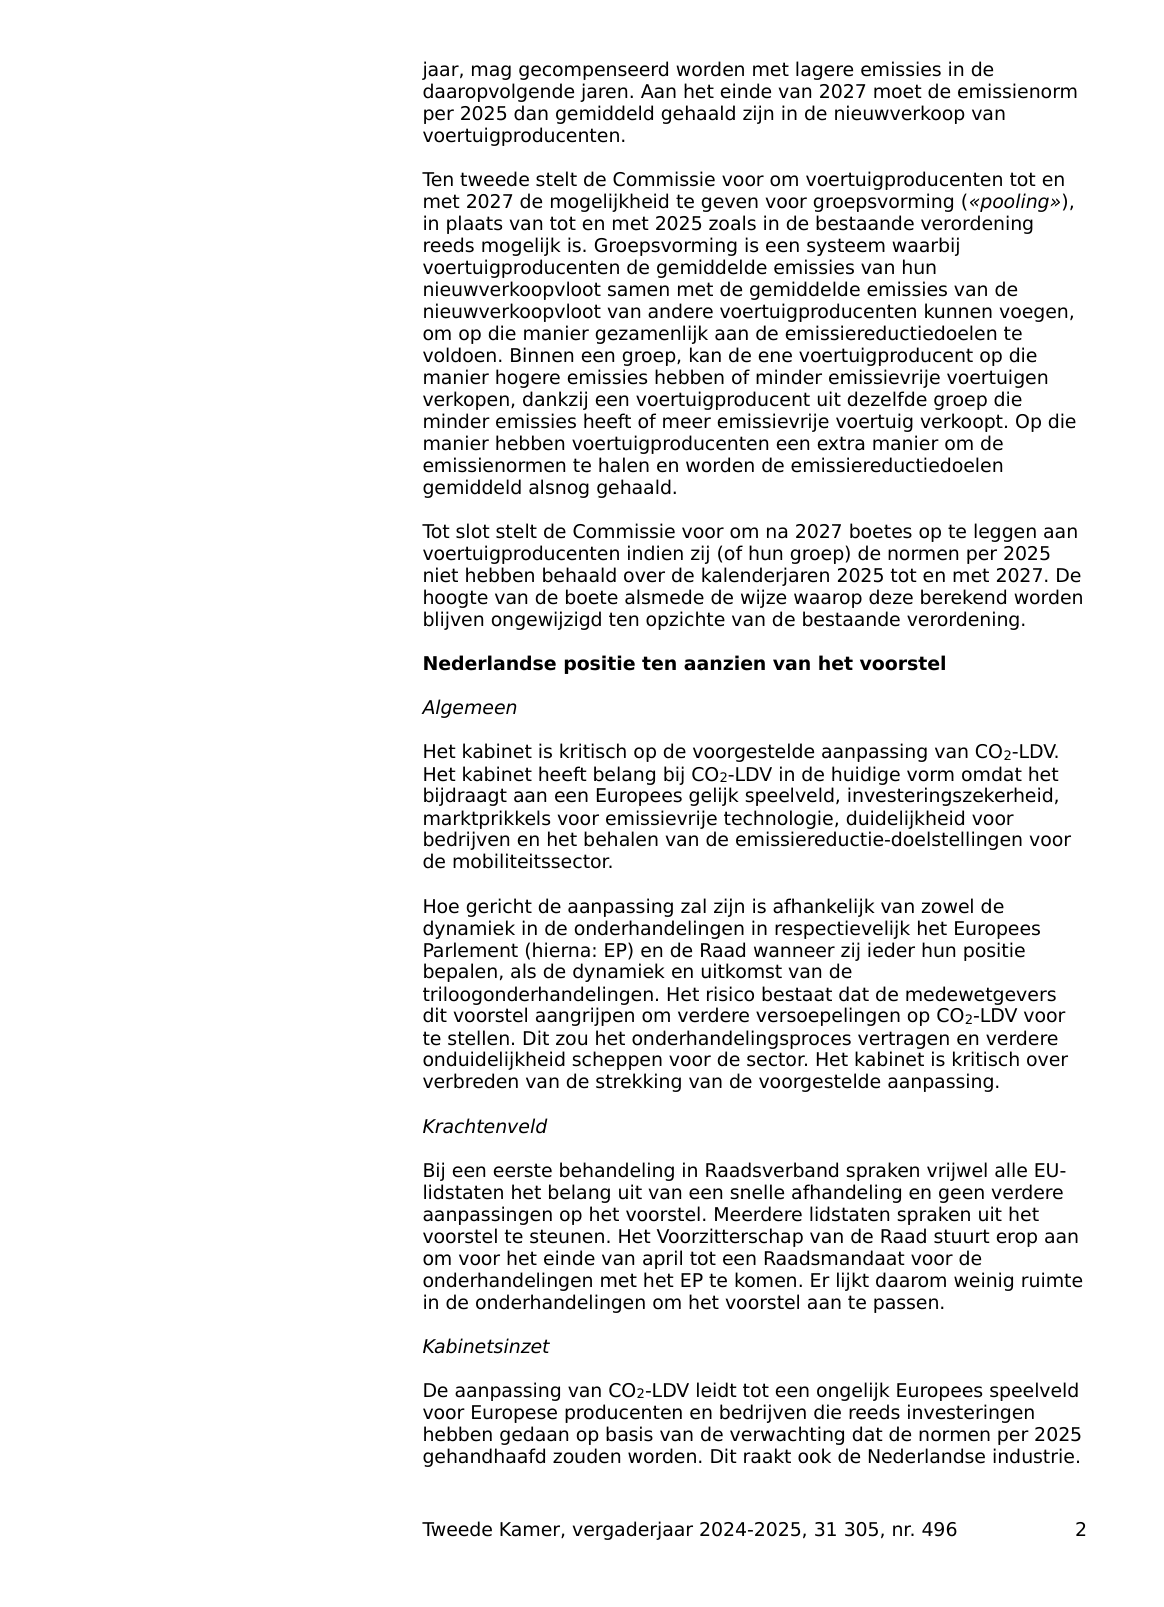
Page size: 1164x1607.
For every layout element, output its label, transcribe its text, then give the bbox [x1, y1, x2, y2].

text De aanpassing van CO2-LDV leidt tot een ongelijk Europees speelveld voor Europese producenten en bedrijven die reeds investeringen hebben gedaan op basis van de verwachting dat de normen per 2025 gehandhaafd zouden worden. Dit raakt ook de Nederlandse industrie. [422, 1380, 1087, 1468]
text Het kabinet is kritisch op de voorgestelde aanpassing van CO2-LDV. Het kabinet heeft belang bij CO2-LDV in de huidige vorm omdat het bijdraagt aan een Europees gelijk speelveld, investeringszekerheid, marktprikkels voor emissievrije technologie, duidelijkheid voor bedrijven en het behalen van de emissiereductie-doelstellingen voor de mobiliteitssector. [422, 741, 1087, 873]
subtitle Kabinetsinzet [422, 1336, 1087, 1358]
text Bij een eerste behandeling in Raadsverband spraken vrijwel alle EU-lidstaten het belang uit van een snelle afhandeling en geen verdere aanpassingen op het voorstel. Meerdere lidstaten spraken uit het voorstel te steunen. Het Voorzitterschap van de Raad stuurt erop aan om voor het einde van april tot een Raadsmandaat voor de onderhandelingen met het EP te komen. Er lijkt daarom weinig ruimte in de onderhandelingen om het voorstel aan te passen. [422, 1160, 1087, 1313]
text Tot slot stelt de Commissie voor om na 2027 boetes op te leggen aan voertuigproducenten indien zij (of hun groep) de normen per 2025 niet hebben behaald over de kalenderjaren 2025 tot en met 2027. De hoogte van de boete alsmede de wijze waarop deze berekend worden blijven ongewijzigd ten opzichte van de bestaande verordening. [422, 521, 1087, 631]
text Hoe gericht de aanpassing zal zijn is afhankelijk van zowel de dynamiek in de onderhandelingen in respectievelijk het Europees Parlement (hierna: EP) en de Raad wanneer zij ieder hun positie bepalen, als de dynamiek en uitkomst van de triloogonderhandelingen. Het risico bestaat dat de medewetgevers dit voorstel aangrijpen om verdere versoepelingen op CO2-LDV voor te stellen. Dit zou het onderhandelingsproces vertragen en verdere onduidelijkheid scheppen voor de sector. Het kabinet is kritisch over verbreden van de strekking van de voorgestelde aanpassing. [422, 896, 1087, 1093]
subtitle Krachtenveld [422, 1116, 1087, 1137]
text jaar, mag gecompenseerd worden met lagere emissies in de daaropvolgende jaren. Aan het einde van 2027 moet de emissienorm per 2025 dan gemiddeld gehaald zijn in de nieuwverkoop van voertuigproducenten. [422, 59, 1087, 147]
text Ten tweede stelt de Commissie voor om voertuigproducenten tot en met 2027 de mogelijkheid te geven voor groepsvorming («pooling»), in plaats van tot en met 2025 zoals in de bestaande verordening reeds mogelijk is. Groepsvorming is een systeem waarbij voertuigproducenten de gemiddelde emissies van hun nieuwverkoopvloot samen met de gemiddelde emissies van de nieuwverkoopvloot van andere voertuigproducenten kunnen voegen, om op die manier gezamenlijk aan de emissiereductiedoelen te voldoen. Binnen een groep, kan de ene voertuigproducent op die manier hogere emissies hebben of minder emissievrije voertuigen verkopen, dankzij een voertuigproducent uit dezelfde groep die minder emissies heeft of meer emissievrije voertuig verkoopt. Op die manier hebben voertuigproducenten een extra manier om de emissienormen te halen en worden de emissiereductiedoelen gemiddeld alsnog gehaald. [422, 169, 1087, 499]
subtitle Algemeen [422, 697, 1087, 719]
subtitle Nederlandse positie ten aanzien van het voorstel [422, 653, 1087, 675]
